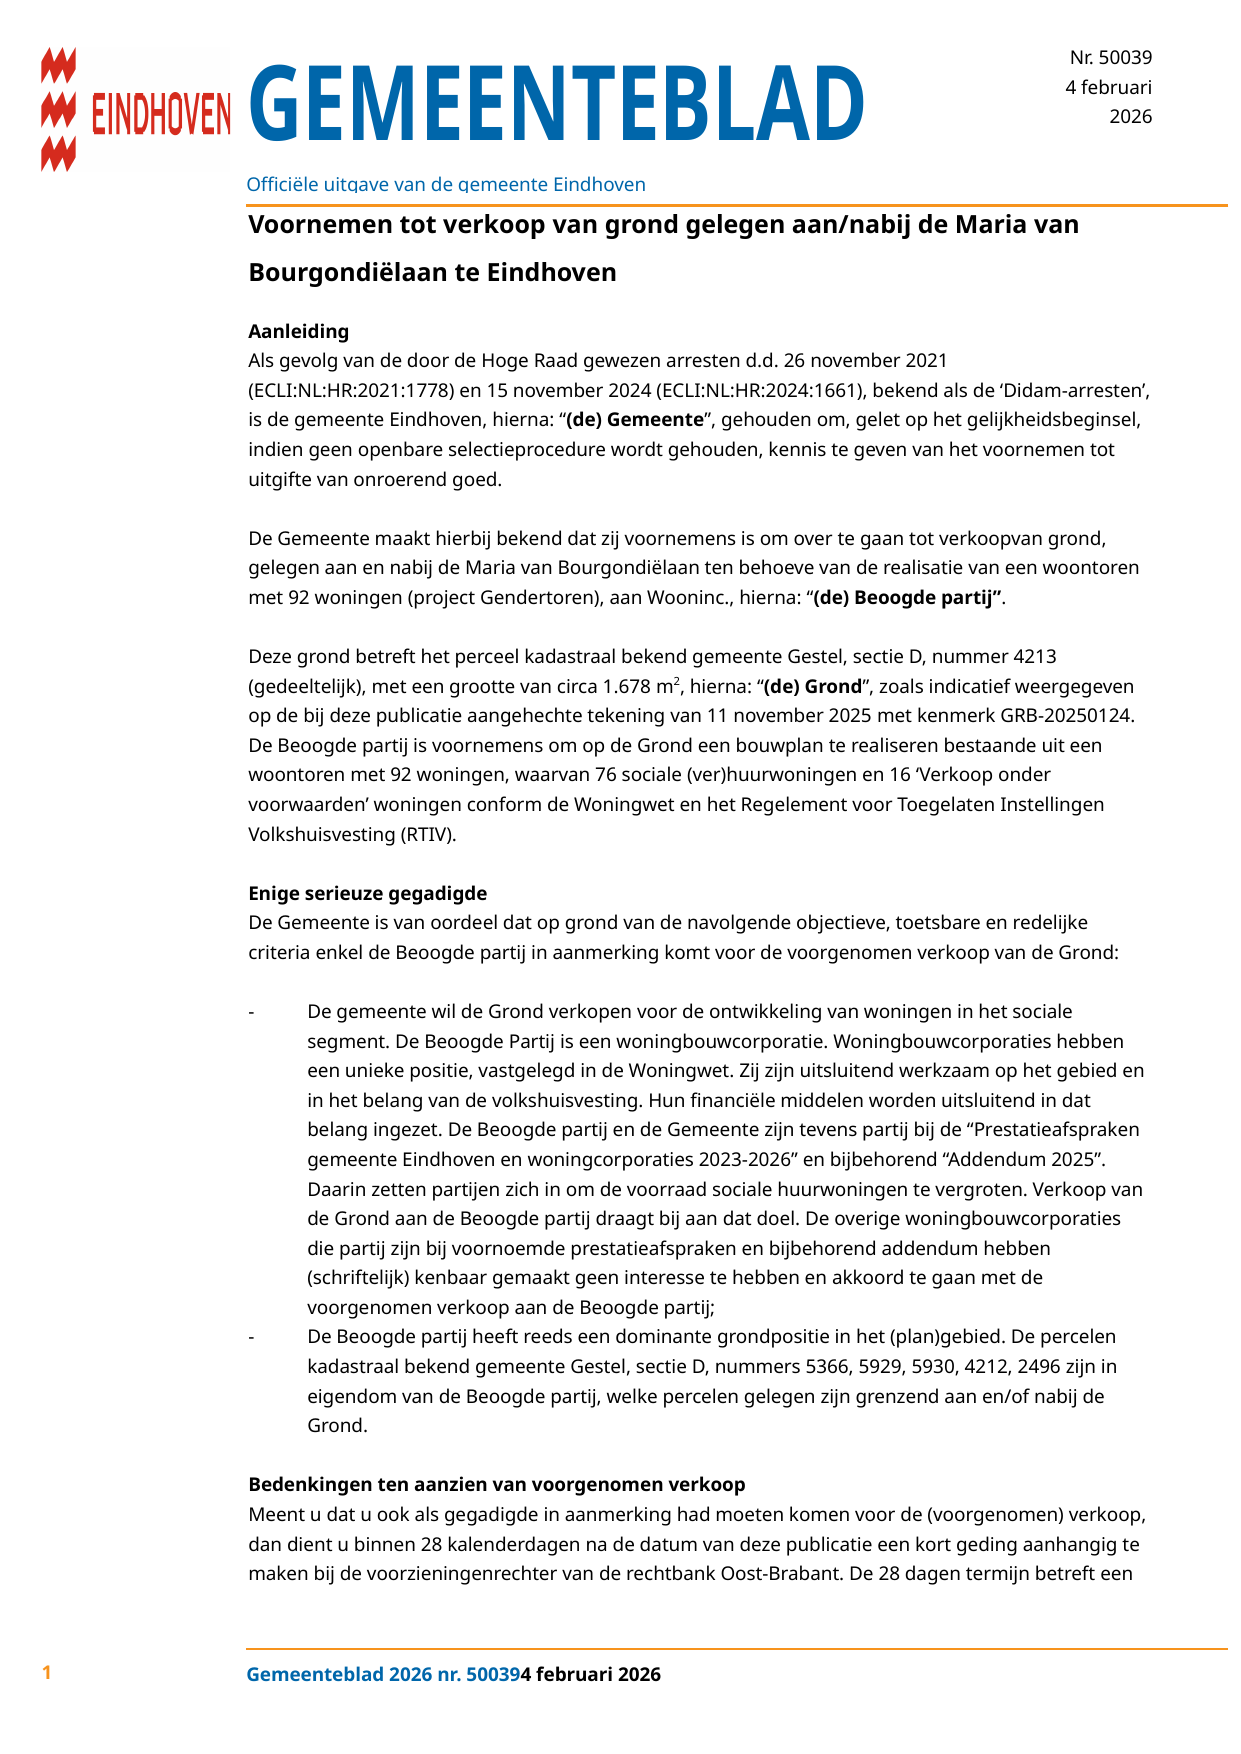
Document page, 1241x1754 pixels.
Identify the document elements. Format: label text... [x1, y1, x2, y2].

text Aanleiding [248, 318, 1152, 344]
list De Beoogde partij heeft reeds een dominante grondpositie in het (plan)gebied. De percelen kadastraal bekend gemeente Gestel, sectie D, nummers 5366, 5929, 5930, 4212, 2496 zijn in eigendom van de Beoogde partij, welke percelen gelegen zijn grenzend aan en/of nabij de Grond. [248, 1324, 1152, 1438]
text Bedenkingen ten aanzien van voorgenomen verkoop [248, 1472, 1152, 1497]
picture [41, 47, 231, 172]
text Voornemen tot verkoop van grond gelegen aan/nabij de Maria van Bourgondiëlaan te Eindhoven [248, 207, 1152, 288]
text Enige serieuze gegadigde [248, 880, 1152, 906]
text De Gemeente maakt hierbij bekend dat zij voornemens is om over te gaan tot verkoopvan grond, gelegen aan en nabij de Maria van Bourgondiëlaan ten behoeve van de realisatie van een woontoren met 92 woningen (project Gendertoren), aan Wooninc., hierna: “(de) Beoogde partij”. [248, 525, 1152, 610]
text Meent u dat u ook als gegadigde in aanmerking had moeten komen voor de (voorgenomen) verkoop, dan dient u binnen 28 kalenderdagen na de datum van deze publicatie een kort geding aanhangig te maken bij de voorzieningenrechter van de rechtbank Oost-Brabant. De 28 dagen termijn betreft een [248, 1501, 1152, 1586]
text Als gevolg van de door de Hoge Raad gewezen arresten d.d. 26 november 2021 (ECLI:NL:HR:2021:1778) en 15 november 2024 (ECLI:NL:HR:2024:1661), bekend als de ‘Didam-arresten’, is de gemeente Eindhoven, hierna: “(de) Gemeente”, gehouden om, gelet op het gelijkheidsbeginsel, indien geen openbare selectieprocedure wordt gehouden, kennis te geven van het voornemen tot uitgifte van onroerend goed. [248, 347, 1152, 492]
text De Gemeente is van oordeel dat op grond van de navolgende objectieve, toetsbare en redelijke criteria enkel de Beoogde partij in aanmerking komt voor de voorgenomen verkoop van de Grond: [248, 909, 1152, 965]
text Deze grond betreft het perceel kadastraal bekend gemeente Gestel, sectie D, nummer 4213 (gedeeltelijk), met een grootte van circa 1.678 m2, hierna: “(de) Grond”, zoals indicatief weergegeven op de bij deze publicatie aangehechte tekening van 11 november 2025 met kenmerk GRB-20250124. De Beoogde partij is voornemens om op de Grond een bouwplan te realiseren bestaande uit een woontoren met 92 woningen, waarvan 76 sociale (ver)huurwoningen en 16 ‘Verkoop onder voorwaarden’ woningen conform de Woningwet en het Regelement voor Toegelaten Instellingen Volkshuisvesting (RTIV). [248, 643, 1152, 847]
list De gemeente wil de Grond verkopen voor de ontwikkeling van woningen in het sociale segment. De Beoogde Partij is een woningbouwcorporatie. Woningbouwcorporaties hebben een unieke positie, vastgelegd in de Woningwet. Zij zijn uitsluitend werkzaam op het gebied en in het belang van de volkshuisvesting. Hun financiële middelen worden uitsluitend in dat belang ingezet. De Beoogde partij en de Gemeente zijn tevens partij bij de “Prestatieafspraken gemeente Eindhoven en woningcorporaties 2023-2026” en bijbehorend “Addendum 2025”. Daarin zetten partijen zich in om de voorraad sociale huurwoningen te vergroten. Verkoop van de Grond aan de Beoogde partij draagt bij aan dat doel. De overige woningbouwcorporaties die partij zijn bij voornoemde prestatieafspraken en bijbehorend addendum hebben (schriftelijk) kenbaar gemaakt geen interesse te hebben en akkoord te gaan met de voorgenomen verkoop aan de Beoogde partij; [248, 998, 1152, 1320]
